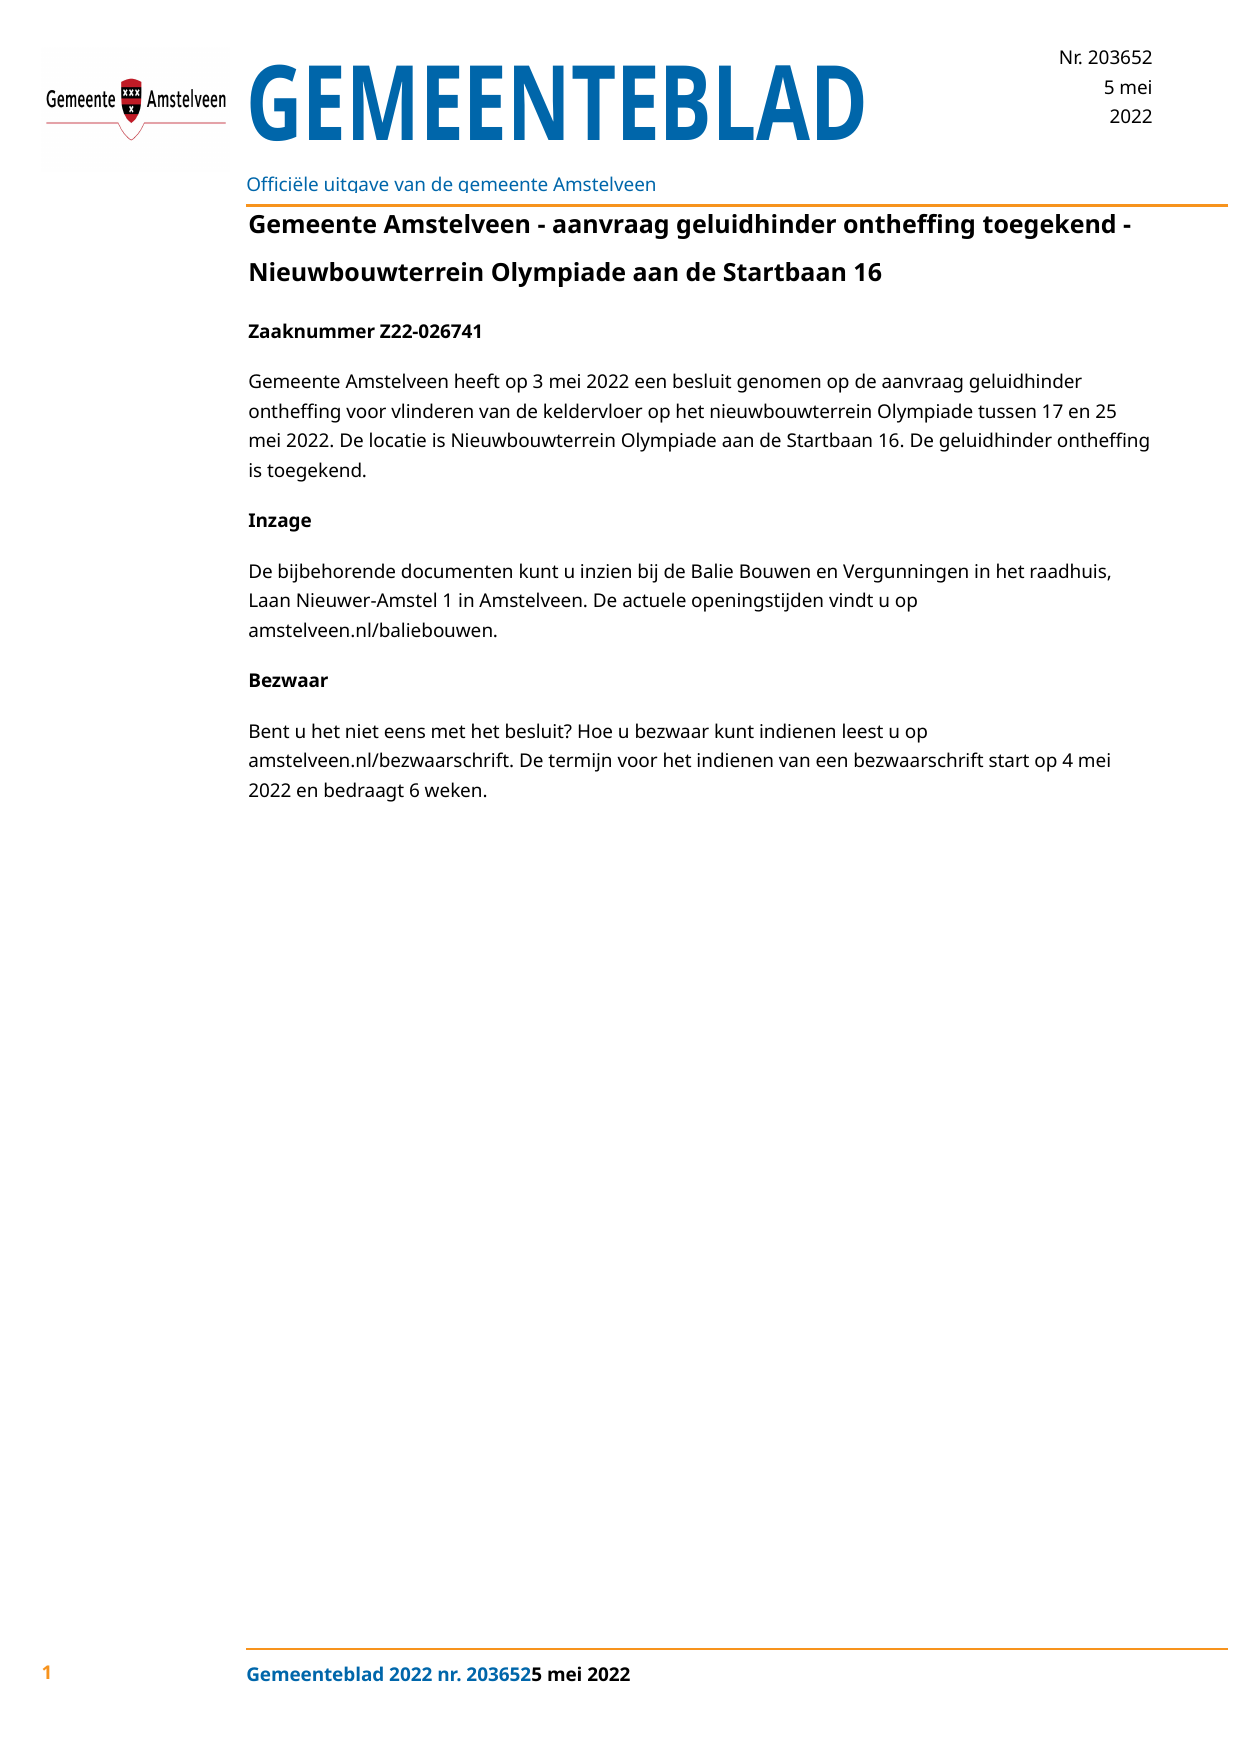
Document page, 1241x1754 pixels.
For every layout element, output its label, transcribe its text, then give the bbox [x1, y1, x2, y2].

text Bent u het niet eens met het besluit? Hoe u bezwaar kunt indienen leest u op amstelveen.nl/bezwaarschrift. De termijn voor het indienen van een bezwaarschrift start op 4 mei 2022 en bedraagt 6 weken. [248, 718, 1152, 803]
picture [41, 47, 231, 172]
text Gemeente Amstelveen heeft op 3 mei 2022 een besluit genomen op de aanvraag geluidhinder ontheffing voor vlinderen van de keldervloer op het nieuwbouwterrein Olympiade tussen 17 en 25 mei 2022. De locatie is Nieuwbouwterrein Olympiade aan de Startbaan 16. De geluidhinder ontheffing is toegekend. [248, 368, 1152, 483]
text Bezwaar [248, 667, 1152, 693]
text Inzage [248, 507, 1152, 533]
text Zaaknummer Z22-026741 [248, 318, 1152, 344]
text De bijbehorende documenten kunt u inzien bij de Balie Bouwen en Vergunningen in het raadhuis, Laan Nieuwer-Amstel 1 in Amstelveen. De actuele openingstijden vindt u op amstelveen.nl/baliebouwen. [248, 558, 1152, 643]
text Gemeente Amstelveen - aanvraag geluidhinder ontheffing toegekend - Nieuwbouwterrein Olympiade aan de Startbaan 16 [248, 207, 1152, 288]
